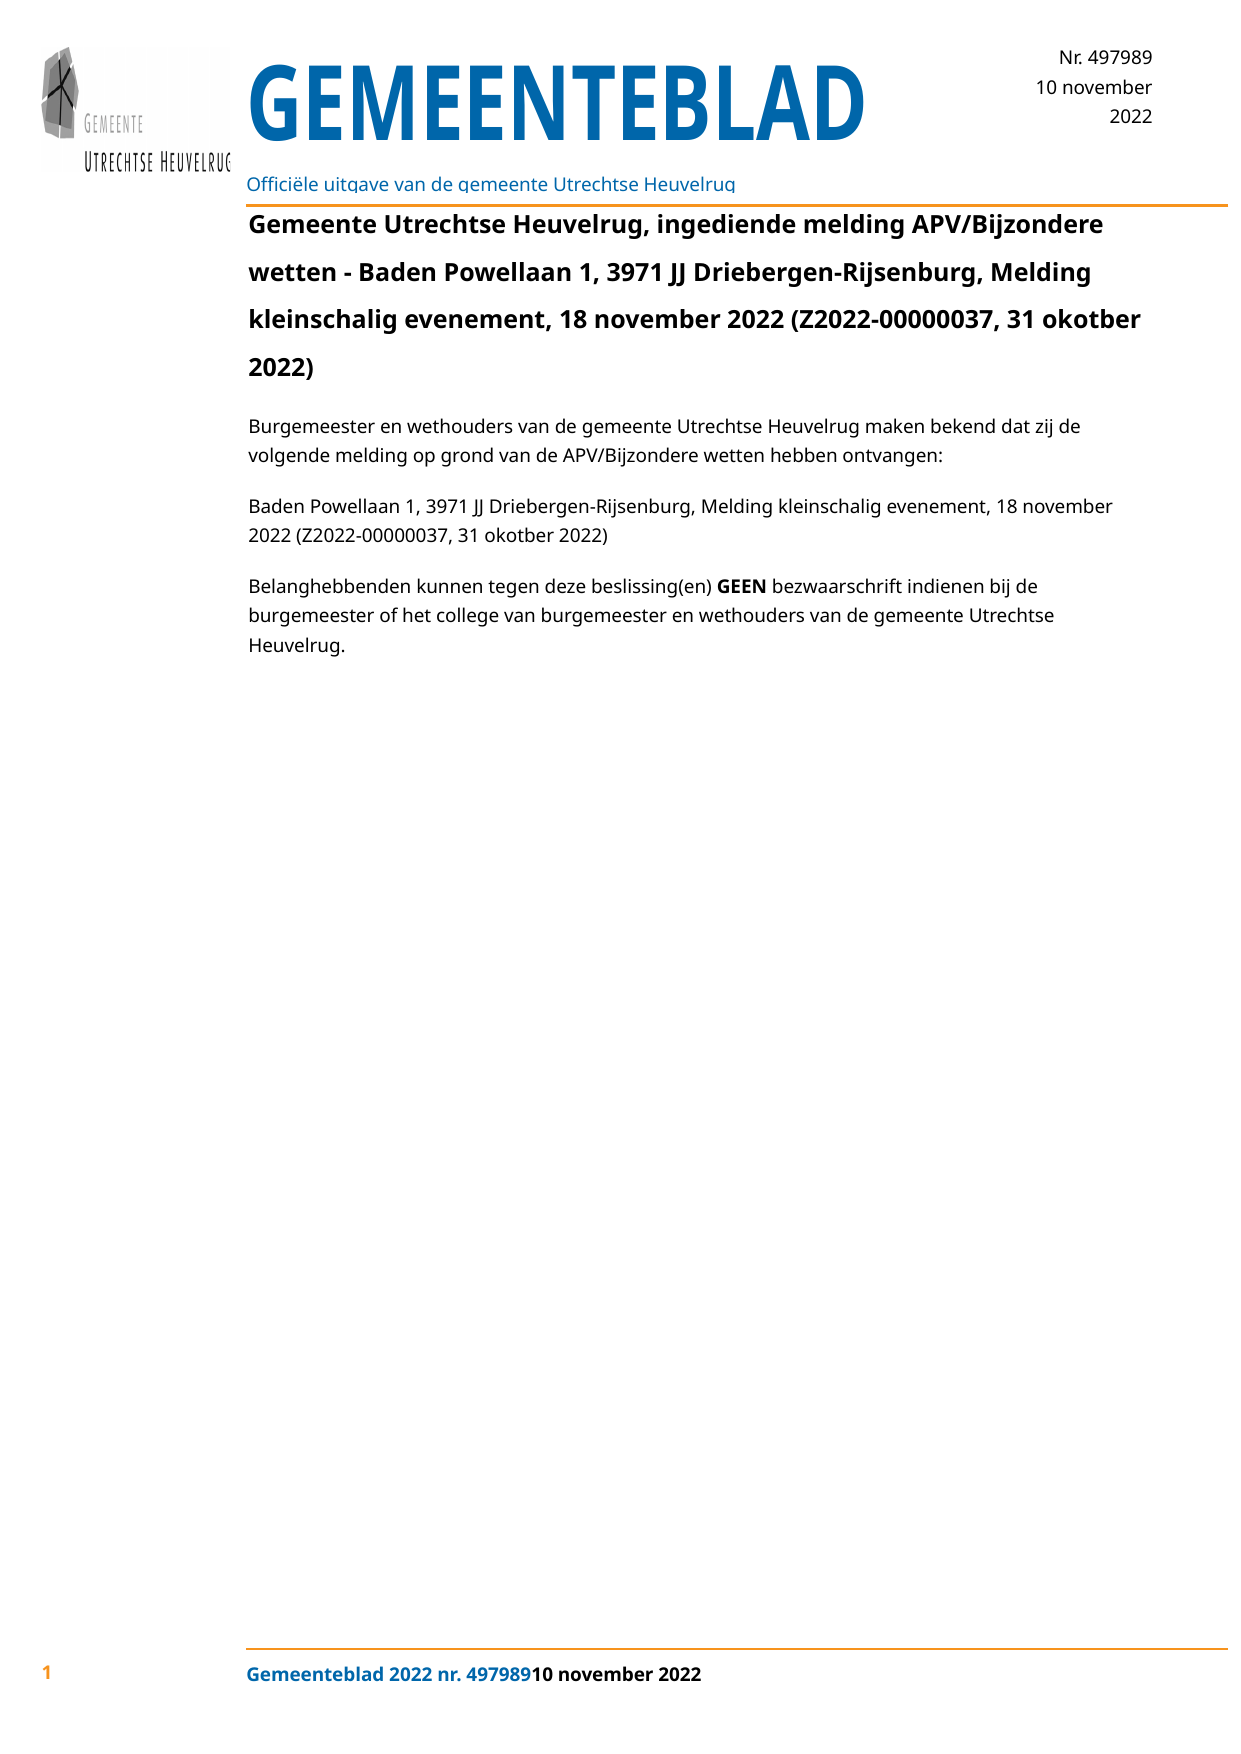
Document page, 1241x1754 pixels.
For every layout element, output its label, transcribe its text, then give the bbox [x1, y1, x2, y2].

picture [41, 47, 231, 172]
text Baden Powellaan 1, 3971 JJ Driebergen-Rijsenburg, Melding kleinschalig evenement, 18 november 2022 (Z2022-00000037, 31 okotber 2022) [248, 493, 1152, 548]
text Burgemeester en wethouders van de gemeente Utrechtse Heuvelrug maken bekend dat zij de volgende melding op grond van de APV/Bijzondere wetten hebben ontvangen: [248, 413, 1152, 468]
text Gemeente Utrechtse Heuvelrug, ingediende melding APV/Bijzondere wetten - Baden Powellaan 1, 3971 JJ Driebergen-Rijsenburg, Melding kleinschalig evenement, 18 november 2022 (Z2022-00000037, 31 okotber 2022) [248, 207, 1152, 384]
text Belanghebbenden kunnen tegen deze beslissing(en) GEEN bezwaarschrift indienen bij de burgemeester of het college van burgemeester en wethouders van de gemeente Utrechtse Heuvelrug. [248, 573, 1152, 658]
